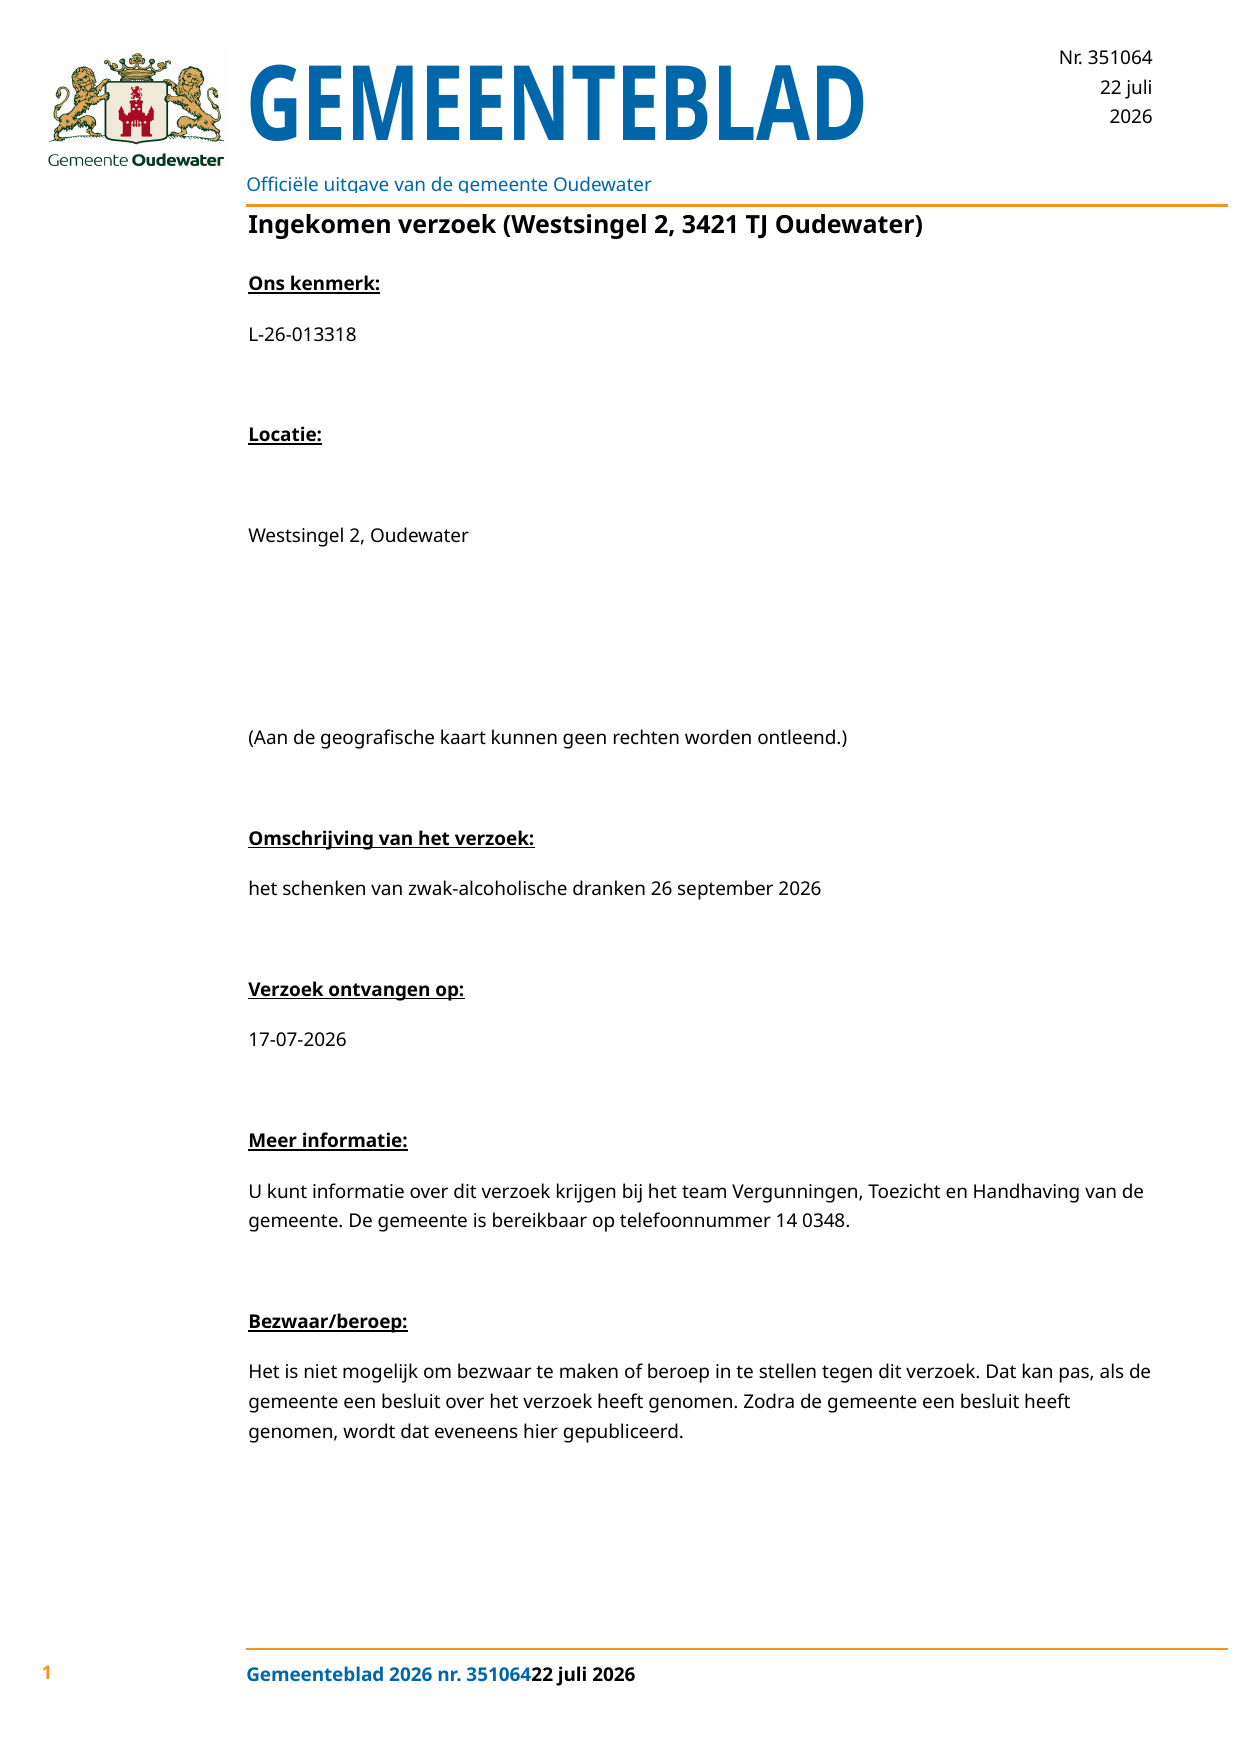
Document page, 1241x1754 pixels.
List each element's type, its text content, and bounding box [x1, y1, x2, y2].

text U kunt informatie over dit verzoek krijgen bij het team Vergunningen, Toezicht en Handhaving van de gemeente. De gemeente is bereikbaar op telefoonnummer 14 0348. [248, 1178, 1152, 1233]
text (Aan de geografische kaart kunnen geen rechten worden ontleend.) [248, 724, 1152, 750]
text Bezwaar/beroep: [248, 1308, 1152, 1334]
text Het is niet mogelijk om bezwaar te maken of beroep in te stellen tegen dit verzoek. Dat kan pas, als de gemeente een besluit over het verzoek heeft genomen. Zodra de gemeente een besluit heeft genomen, wordt dat eveneens hier gepubliceerd. [248, 1359, 1152, 1443]
text het schenken van zwak-alcoholische dranken 26 september 2026 [248, 875, 1152, 901]
text Verzoek ontvangen op: [248, 976, 1152, 1002]
text Omschrijving van het verzoek: [248, 825, 1152, 851]
text Ingekomen verzoek (Westsingel 2, 3421 TJ Oudewater) [248, 207, 1152, 241]
text Westsingel 2, Oudewater [248, 522, 1152, 548]
picture [41, 47, 231, 172]
text 17-07-2026 [248, 1027, 1152, 1052]
text Locatie: [248, 422, 1152, 447]
text Ons kenmerk: [248, 270, 1152, 296]
text L-26-013318 [248, 321, 1152, 346]
text Meer informatie: [248, 1127, 1152, 1153]
